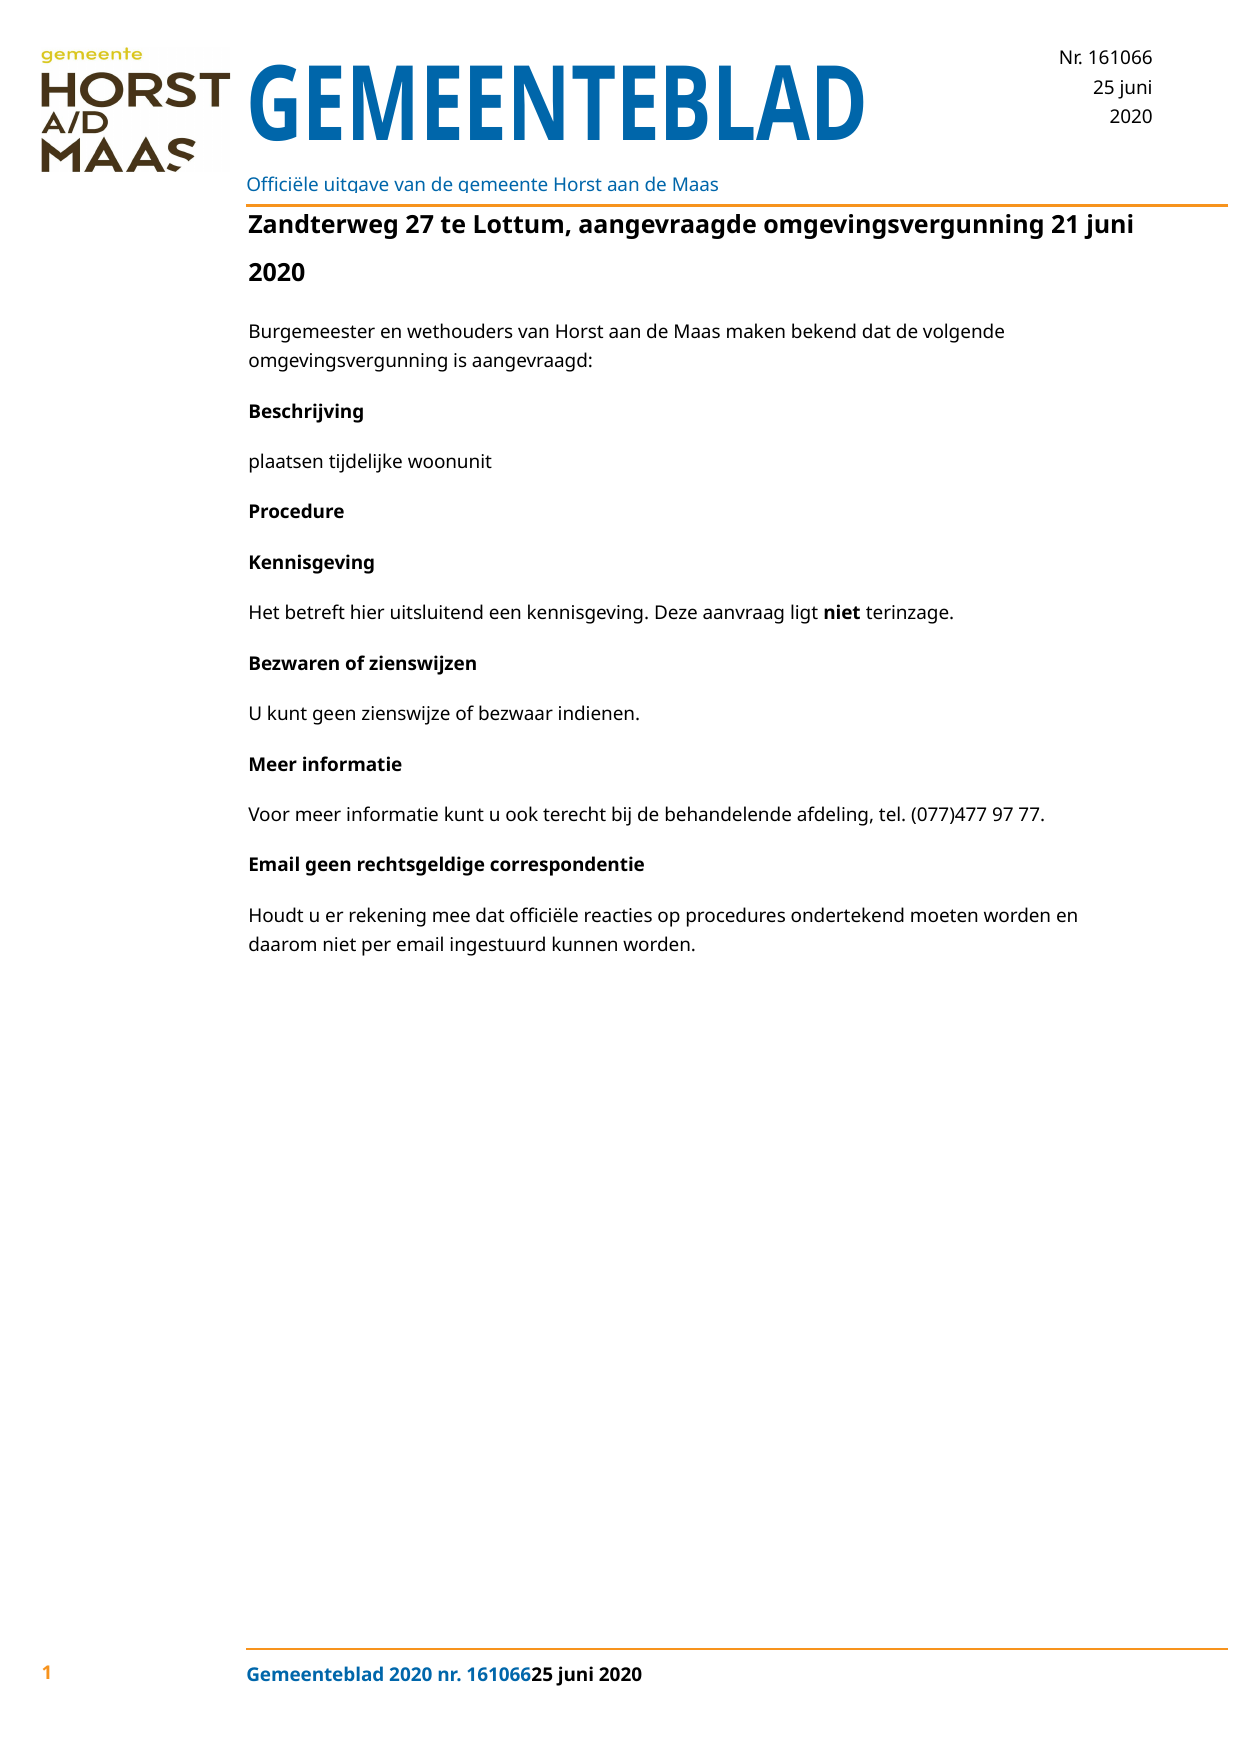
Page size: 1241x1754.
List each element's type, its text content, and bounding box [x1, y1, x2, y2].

text Meer informatie [248, 751, 1152, 777]
text Kennisgeving [248, 549, 1152, 575]
picture [41, 47, 231, 172]
text plaatsen tijdelijke woonunit [248, 448, 1152, 474]
text Zandterweg 27 te Lottum, aangevraagde omgevingsvergunning 21 juni 2020 [248, 207, 1152, 288]
text U kunt geen zienswijze of bezwaar indienen. [248, 700, 1152, 726]
text Email geen rechtsgeldige correspondentie [248, 852, 1152, 877]
text Houdt u er rekening mee dat officiële reacties op procedures ondertekend moeten worden en daarom niet per email ingestuurd kunnen worden. [248, 902, 1152, 957]
text Burgemeester en wethouders van Horst aan de Maas maken bekend dat de volgende omgevingsvergunning is aangevraagd: [248, 318, 1152, 373]
text Procedure [248, 499, 1152, 524]
text Bezwaren of zienswijzen [248, 650, 1152, 676]
text Voor meer informatie kunt u ook terecht bij de behandelende afdeling, tel. (077)477 97 77. [248, 801, 1152, 827]
text Het betreft hier uitsluitend een kennisgeving. Deze aanvraag ligt niet terinzage. [248, 599, 1152, 625]
text Beschrijving [248, 398, 1152, 424]
